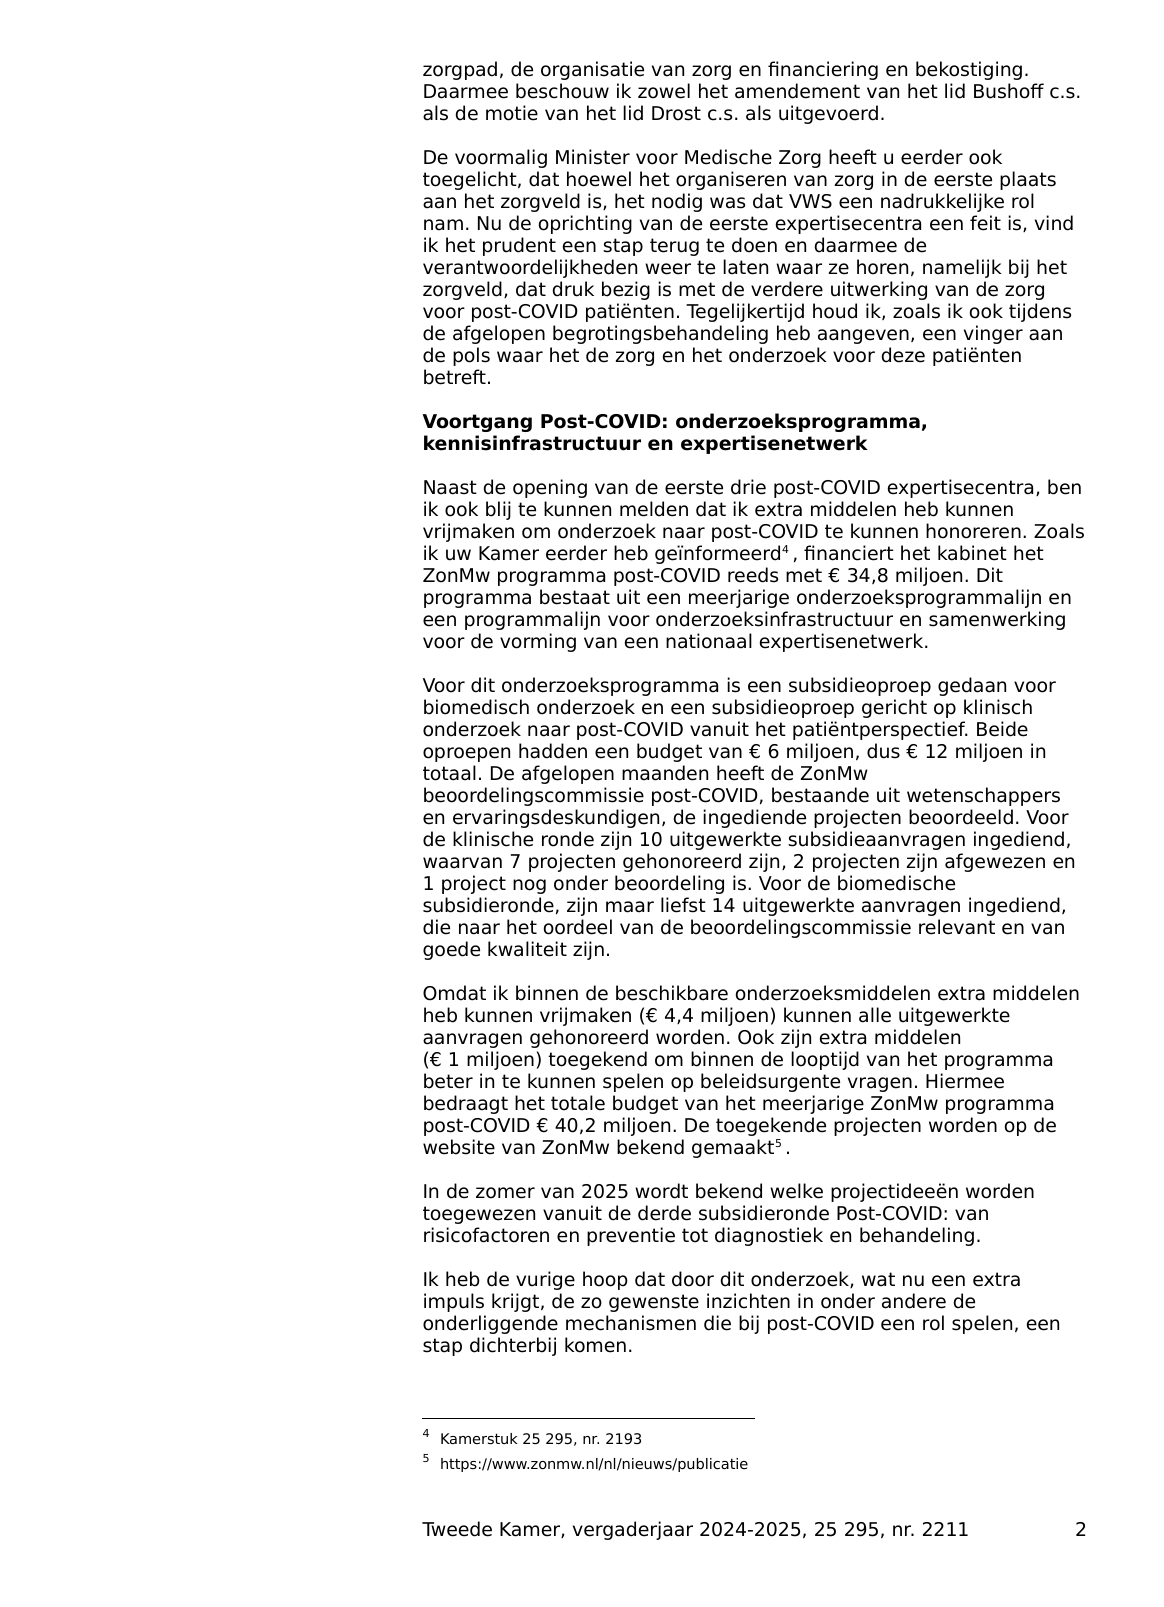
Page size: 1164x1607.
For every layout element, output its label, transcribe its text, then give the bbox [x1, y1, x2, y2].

text Naast de opening van de eerste drie post-COVID expertisecentra, ben ik ook blij te kunnen melden dat ik extra middelen heb kunnen vrijmaken om onderzoek naar post-COVID te kunnen honoreren. Zoals ik uw Kamer eerder heb geïnformeerd, financiert het kabinet het ZonMw programma post-COVID reeds met € 34,8 miljoen. Dit programma bestaat uit een meerjarige onderzoeksprogrammalijn en een programmalijn voor onderzoeksinfrastructuur en samenwerking voor de vorming van een nationaal expertisenetwerk. [422, 477, 1087, 653]
text In de zomer van 2025 wordt bekend welke projectideeën worden toegewezen vanuit de derde subsidieronde Post-COVID: van risicofactoren en preventie tot diagnostiek en behandeling. [422, 1181, 1087, 1247]
text Omdat ik binnen de beschikbare onderzoeksmiddelen extra middelen heb kunnen vrijmaken (€ 4,4 miljoen) kunnen alle uitgewerkte aanvragen gehonoreerd worden. Ook zijn extra middelen (€ 1 miljoen) toegekend om binnen de looptijd van het programma beter in te kunnen spelen op beleidsurgente vragen. Hiermee bedraagt het totale budget van het meerjarige ZonMw programma post-COVID € 40,2 miljoen. De toegekende projecten worden op de website van ZonMw bekend gemaakt. [422, 983, 1087, 1159]
text Ik heb de vurige hoop dat door dit onderzoek, wat nu een extra impuls krijgt, de zo gewenste inzichten in onder andere de onderliggende mechanismen die bij post-COVID een rol spelen, een stap dichterbij komen. [422, 1269, 1087, 1357]
subtitle Voortgang Post-COVID: onderzoeksprogramma, kennisinfrastructuur en expertisenetwerk [422, 411, 1087, 455]
text Voor dit onderzoeksprogramma is een subsidieoproep gedaan voor biomedisch onderzoek en een subsidieoproep gericht op klinisch onderzoek naar post-COVID vanuit het patiëntperspectief. Beide oproepen hadden een budget van € 6 miljoen, dus € 12 miljoen in totaal. De afgelopen maanden heeft de ZonMw beoordelingscommissie post-COVID, bestaande uit wetenschappers en ervaringsdeskundigen, de ingediende projecten beoordeeld. Voor de klinische ronde zijn 10 uitgewerkte subsidieaanvragen ingediend, waarvan 7 projecten gehonoreerd zijn, 2 projecten zijn afgewezen en 1 project nog onder beoordeling is. Voor de biomedische subsidieronde, zijn maar liefst 14 uitgewerkte aanvragen ingediend, die naar het oordeel van de beoordelingscommissie relevant en van goede kwaliteit zijn. [422, 675, 1087, 961]
text Kamerstuk 25 295, nr. 2193 [422, 1427, 1087, 1449]
text De voormalig Minister voor Medische Zorg heeft u eerder ook toegelicht, dat hoewel het organiseren van zorg in de eerste plaats aan het zorgveld is, het nodig was dat VWS een nadrukkelijke rol nam. Nu de oprichting van de eerste expertisecentra een feit is, vind ik het prudent een stap terug te doen en daarmee de verantwoordelijkheden weer te laten waar ze horen, namelijk bij het zorgveld, dat druk bezig is met de verdere uitwerking van de zorg voor post-COVID patiënten. Tegelijkertijd houd ik, zoals ik ook tijdens de afgelopen begrotingsbehandeling heb aangeven, een vinger aan de pols waar het de zorg en het onderzoek voor deze patiënten betreft. [422, 147, 1087, 389]
text zorgpad, de organisatie van zorg en financiering en bekostiging. Daarmee beschouw ik zowel het amendement van het lid Bushoff c.s. als de motie van het lid Drost c.s. als uitgevoerd. [422, 59, 1087, 125]
text https://www.zonmw.nl/nl/nieuws/publicatie [422, 1452, 1087, 1474]
